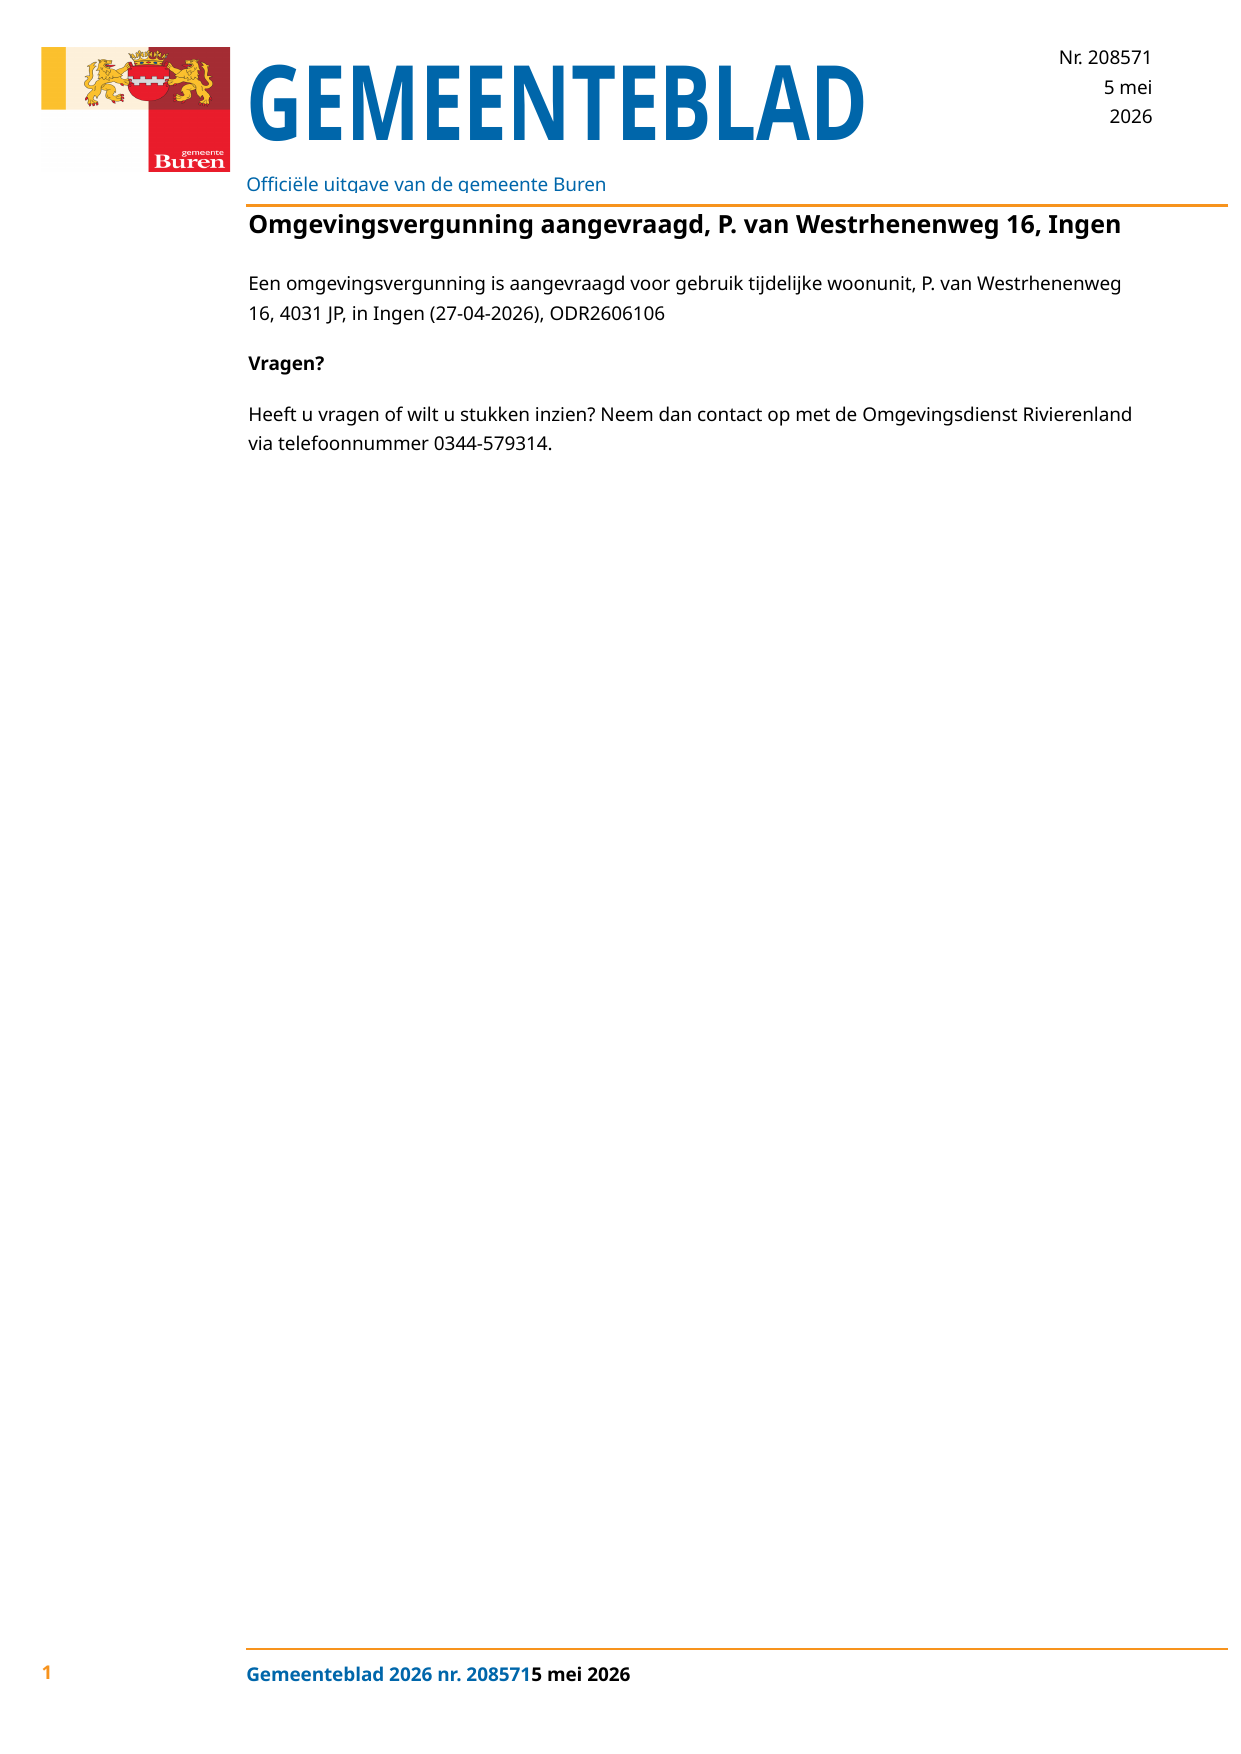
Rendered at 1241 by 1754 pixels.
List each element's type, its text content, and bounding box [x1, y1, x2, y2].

text Een omgevingsvergunning is aangevraagd voor gebruik tijdelijke woonunit, P. van Westrhenenweg 16, 4031 JP, in Ingen (27-04-2026), ODR2606106 [248, 270, 1152, 326]
text Heeft u vragen of wilt u stukken inzien? Neem dan contact op met de Omgevingsdienst Rivierenland via telefoonnummer 0344-579314. [248, 401, 1152, 456]
picture [41, 47, 231, 172]
text Vragen? [248, 350, 1152, 376]
text Omgevingsvergunning aangevraagd, P. van Westrhenenweg 16, Ingen [248, 207, 1152, 241]
